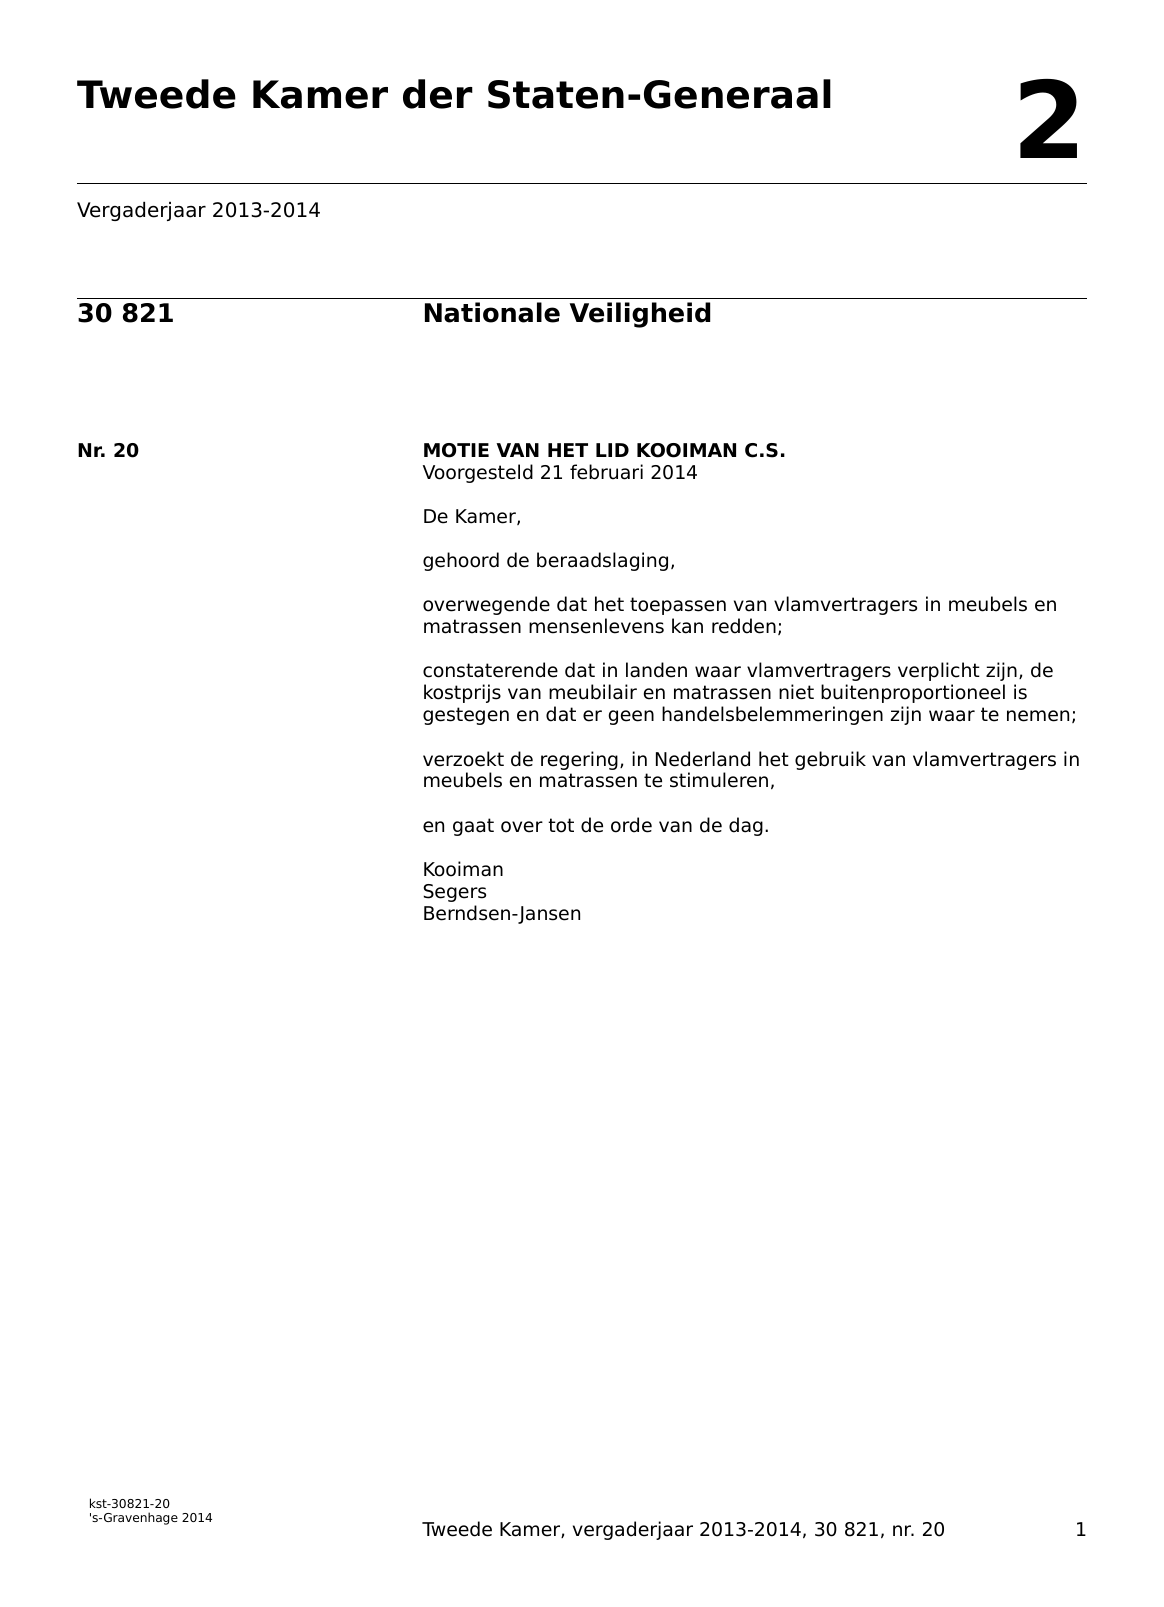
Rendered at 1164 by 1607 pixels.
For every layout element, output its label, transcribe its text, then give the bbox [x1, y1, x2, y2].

text verzoekt de regering, in Nederland het gebruik van vlamvertragers in meubels en matrassen te stimuleren, [422, 748, 1087, 792]
table_cell Vergaderjaar 2013-2014 [77, 184, 1087, 298]
table_header 2 [886, 59, 1087, 183]
text en gaat over tot de orde van de dag. [422, 814, 1087, 837]
text gehoord de beraadslaging, [422, 550, 1087, 572]
subtitle 30 821 Nationale Veiligheid [77, 299, 1087, 329]
text constaterende dat in landen waar vlamvertragers verplicht zijn, de kostprijs van meubilair en matrassen niet buitenproportioneel is gestegen en dat er geen handelsbelemmeringen zijn waar te nemen; [422, 660, 1087, 726]
table_header Tweede Kamer der Staten-Generaal [77, 59, 886, 183]
text 's-Gravenhage 2014 [88, 1511, 323, 1525]
text Kooiman [422, 859, 1087, 881]
text Berndsen-Jansen [422, 903, 1087, 925]
subtitle Nr. 20 MOTIE VAN HET LID KOOIMAN C.S. [77, 440, 1087, 462]
text kst-30821-20 [88, 1497, 323, 1511]
text overwegende dat het toepassen van vlamvertragers in meubels en matrassen mensenlevens kan redden; [422, 594, 1087, 638]
text Segers [422, 881, 1087, 903]
text Voorgesteld 21 februari 2014 [422, 462, 1087, 484]
text De Kamer, [422, 506, 1087, 528]
